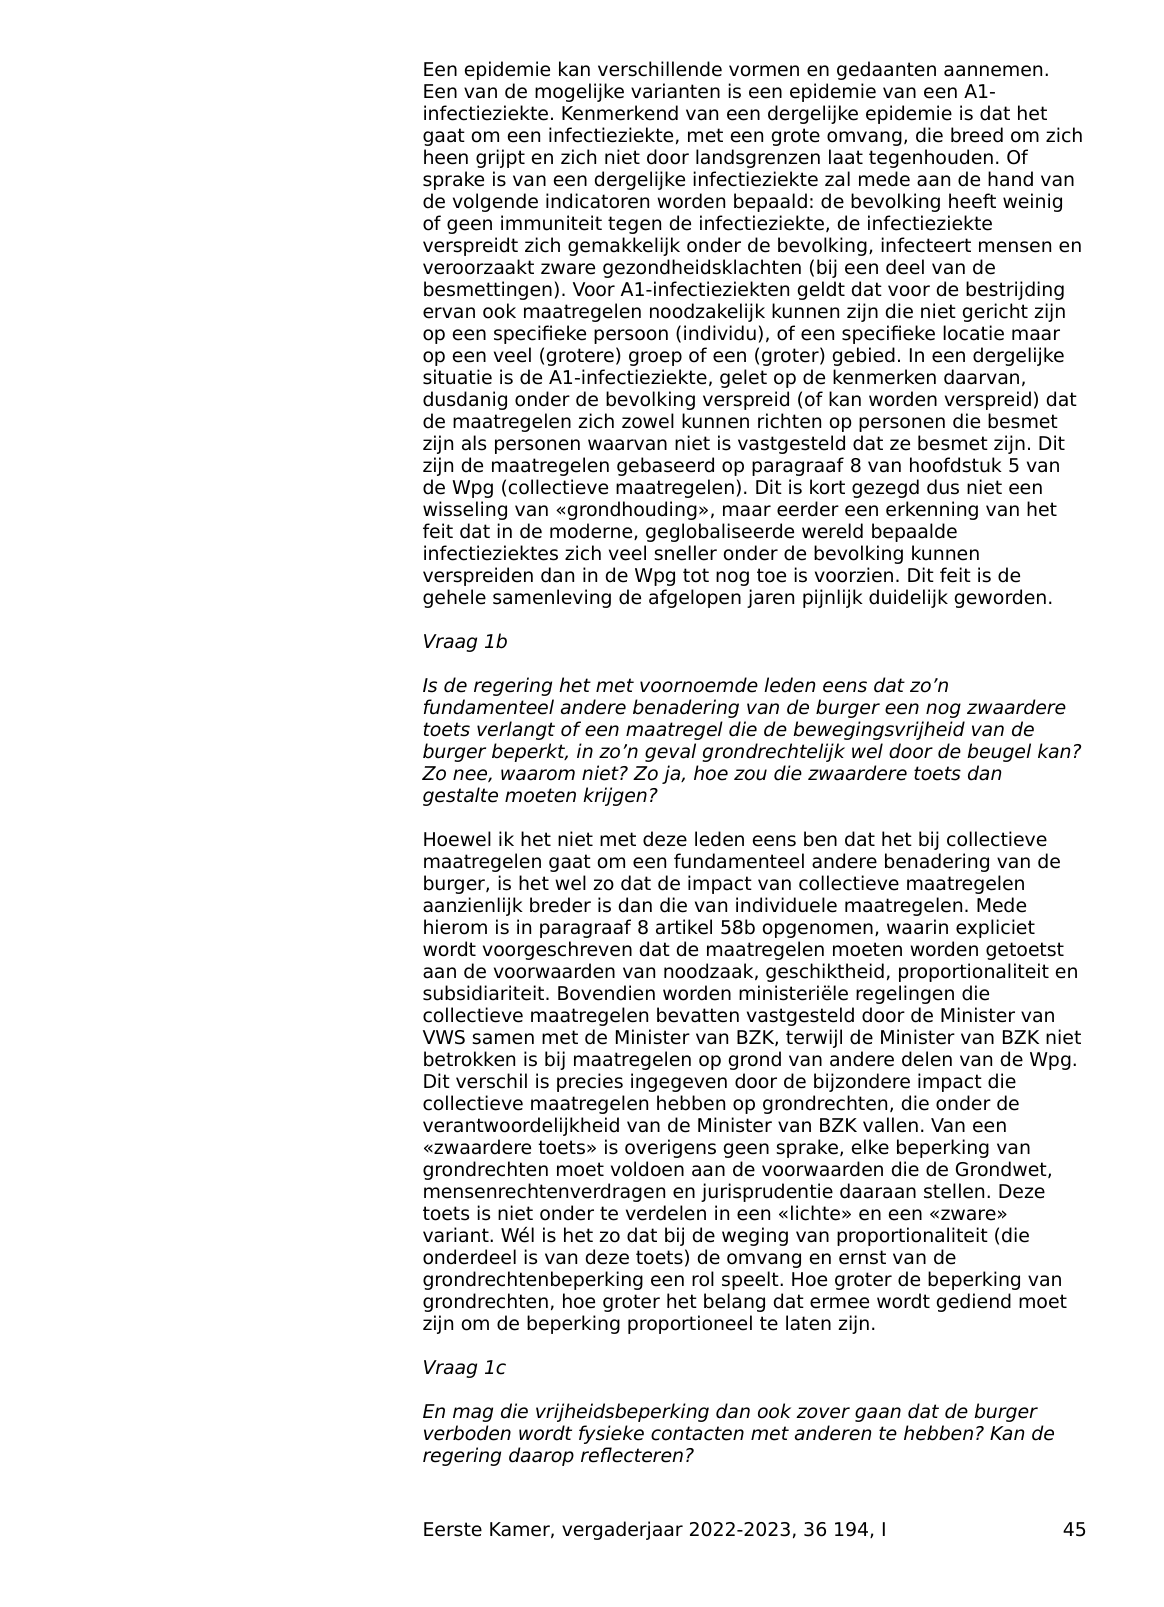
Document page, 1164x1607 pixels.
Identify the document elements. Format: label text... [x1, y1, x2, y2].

text Is de regering het met voornoemde leden eens dat zo’n fundamenteel andere benadering van de burger een nog zwaardere toets verlangt of een maatregel die de bewegingsvrijheid van de burger beperkt, in zo’n geval grondrechtelijk wel door de beugel kan? Zo nee, waarom niet? Zo ja, hoe zou die zwaardere toets dan gestalte moeten krijgen? [422, 675, 1087, 807]
text Een epidemie kan verschillende vormen en gedaanten aannemen. Een van de mogelijke varianten is een epidemie van een A1-infectieziekte. Kenmerkend van een dergelijke epidemie is dat het gaat om een infectieziekte, met een grote omvang, die breed om zich heen grijpt en zich niet door landsgrenzen laat tegenhouden. Of sprake is van een dergelijke infectieziekte zal mede aan de hand van de volgende indicatoren worden bepaald: de bevolking heeft weinig of geen immuniteit tegen de infectieziekte, de infectieziekte verspreidt zich gemakkelijk onder de bevolking, infecteert mensen en veroorzaakt zware gezondheidsklachten (bij een deel van de besmettingen). Voor A1-infectieziekten geldt dat voor de bestrijding ervan ook maatregelen noodzakelijk kunnen zijn die niet gericht zijn op een specifieke persoon (individu), of een specifieke locatie maar op een veel (grotere) groep of een (groter) gebied. In een dergelijke situatie is de A1-infectieziekte, gelet op de kenmerken daarvan, dusdanig onder de bevolking verspreid (of kan worden verspreid) dat de maatregelen zich zowel kunnen richten op personen die besmet zijn als personen waarvan niet is vastgesteld dat ze besmet zijn. Dit zijn de maatregelen gebaseerd op paragraaf 8 van hoofdstuk 5 van de Wpg (collectieve maatregelen). Dit is kort gezegd dus niet een wisseling van «grondhouding», maar eerder een erkenning van het feit dat in de moderne, geglobaliseerde wereld bepaalde infectieziektes zich veel sneller onder de bevolking kunnen verspreiden dan in de Wpg tot nog toe is voorzien. Dit feit is de gehele samenleving de afgelopen jaren pijnlijk duidelijk geworden. [422, 59, 1087, 608]
text En mag die vrijheidsbeperking dan ook zover gaan dat de burger verboden wordt fysieke contacten met anderen te hebben? Kan de regering daarop reflecteren? [422, 1401, 1087, 1467]
subtitle Vraag 1b [422, 631, 1087, 653]
text Hoewel ik het niet met deze leden eens ben dat het bij collectieve maatregelen gaat om een fundamenteel andere benadering van de burger, is het wel zo dat de impact van collectieve maatregelen aanzienlijk breder is dan die van individuele maatregelen. Mede hierom is in paragraaf 8 artikel 58b opgenomen, waarin expliciet wordt voorgeschreven dat de maatregelen moeten worden getoetst aan de voorwaarden van noodzaak, geschiktheid, proportionaliteit en subsidiariteit. Bovendien worden ministeriële regelingen die collectieve maatregelen bevatten vastgesteld door de Minister van VWS samen met de Minister van BZK, terwijl de Minister van BZK niet betrokken is bij maatregelen op grond van andere delen van de Wpg. Dit verschil is precies ingegeven door de bijzondere impact die collectieve maatregelen hebben op grondrechten, die onder de verantwoordelijkheid van de Minister van BZK vallen. Van een «zwaardere toets» is overigens geen sprake, elke beperking van grondrechten moet voldoen aan de voorwaarden die de Grondwet, mensenrechtenverdragen en jurisprudentie daaraan stellen. Deze toets is niet onder te verdelen in een «lichte» en een «zware» variant. Wél is het zo dat bij de weging van proportionaliteit (die onderdeel is van deze toets) de omvang en ernst van de grondrechtenbeperking een rol speelt. Hoe groter de beperking van grondrechten, hoe groter het belang dat ermee wordt gediend moet zijn om de beperking proportioneel te laten zijn. [422, 829, 1087, 1334]
subtitle Vraag 1c [422, 1357, 1087, 1379]
